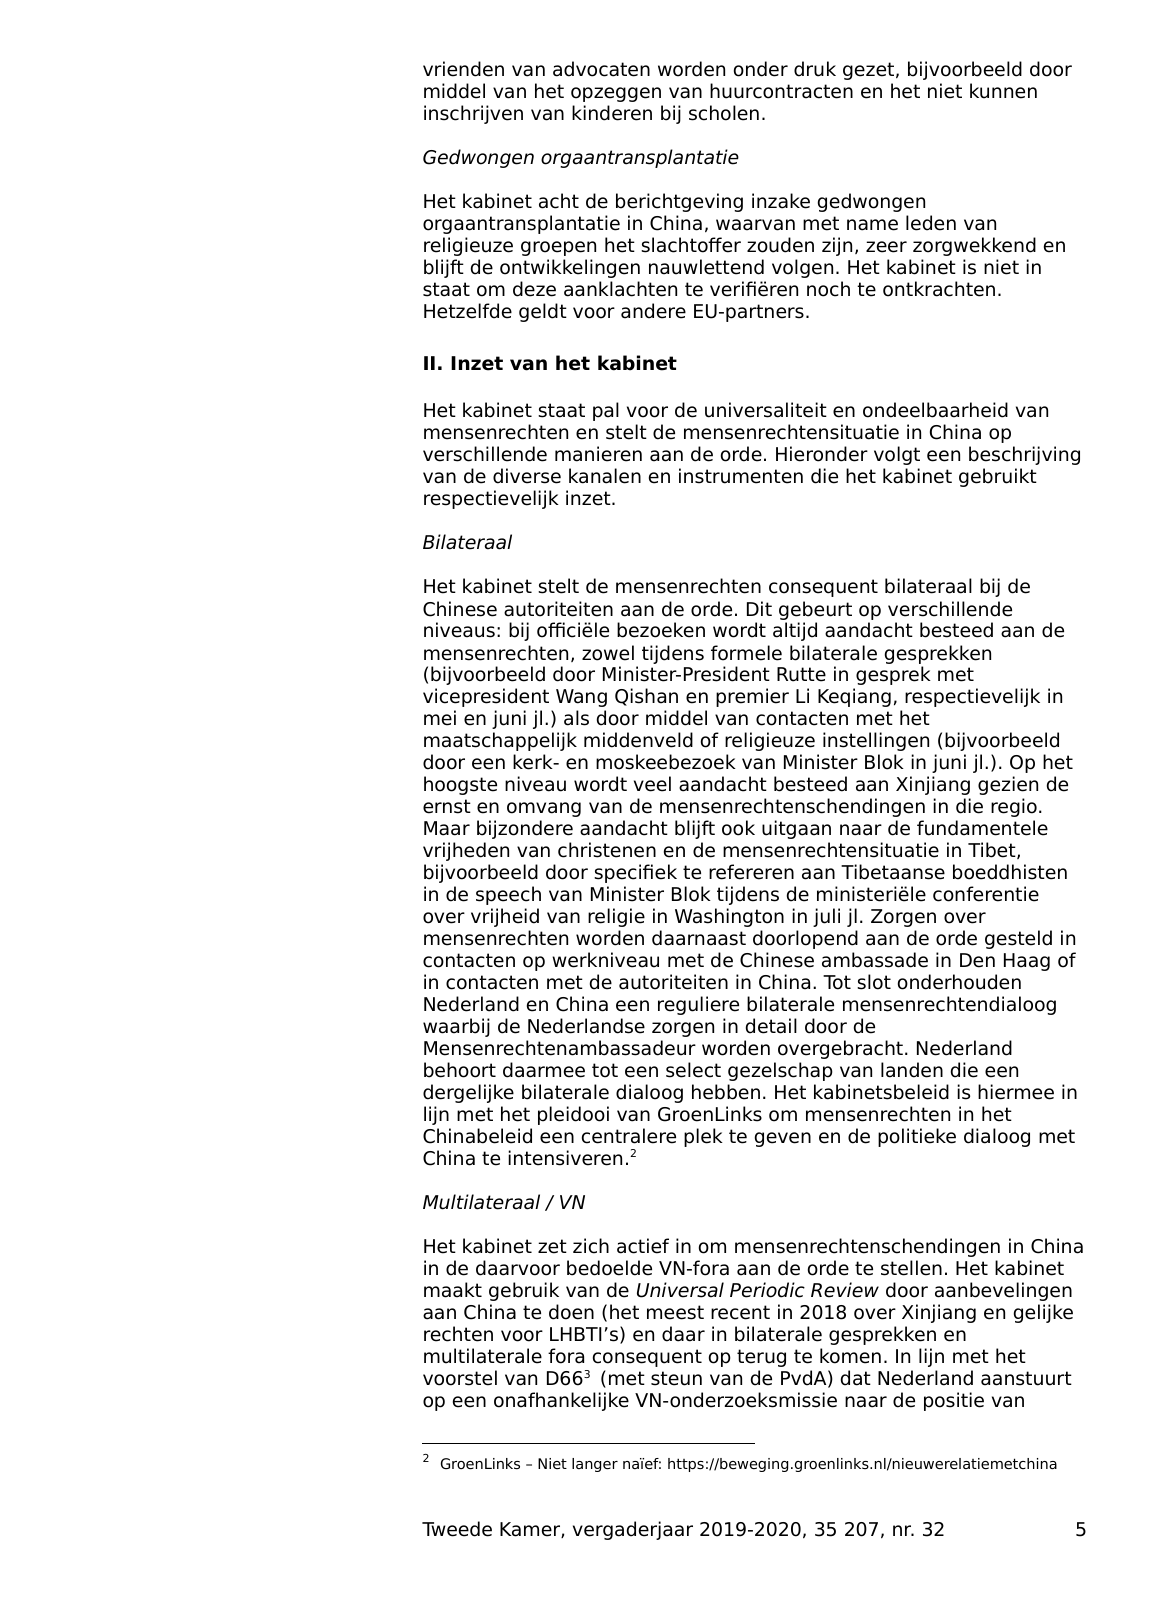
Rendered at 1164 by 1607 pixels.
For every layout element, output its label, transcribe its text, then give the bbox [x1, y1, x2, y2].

subtitle Bilateraal [422, 532, 1087, 554]
subtitle II. Inzet van het kabinet [422, 353, 1087, 375]
text Het kabinet staat pal voor de universaliteit en ondeelbaarheid van mensenrechten en stelt de mensenrechtensituatie in China op verschillende manieren aan de orde. Hieronder volgt een beschrijving van de diverse kanalen en instrumenten die het kabinet gebruikt respectievelijk inzet. [422, 400, 1087, 510]
text Het kabinet stelt de mensenrechten consequent bilateraal bij de Chinese autoriteiten aan de orde. Dit gebeurt op verschillende niveaus: bij officiële bezoeken wordt altijd aandacht besteed aan de mensenrechten, zowel tijdens formele bilaterale gesprekken (bijvoorbeeld door Minister-President Rutte in gesprek met vicepresident Wang Qishan en premier Li Keqiang, respectievelijk in mei en juni jl.) als door middel van contacten met het maatschappelijk middenveld of religieuze instellingen (bijvoorbeeld door een kerk- en moskeebezoek van Minister Blok in juni jl.). Op het hoogste niveau wordt veel aandacht besteed aan Xinjiang gezien de ernst en omvang van de mensenrechtenschendingen in die regio. Maar bijzondere aandacht blijft ook uitgaan naar de fundamentele vrijheden van christenen en de mensenrechtensituatie in Tibet, bijvoorbeeld door specifiek te refereren aan Tibetaanse boeddhisten in de speech van Minister Blok tijdens de ministeriële conferentie over vrijheid van religie in Washington in juli jl. Zorgen over mensenrechten worden daarnaast doorlopend aan de orde gesteld in contacten op werkniveau met de Chinese ambassade in Den Haag of in contacten met de autoriteiten in China. Tot slot onderhouden Nederland en China een reguliere bilaterale mensenrechtendialoog waarbij de Nederlandse zorgen in detail door de Mensenrechtenambassadeur worden overgebracht. Nederland behoort daarmee tot een select gezelschap van landen die een dergelijke bilaterale dialoog hebben. Het kabinetsbeleid is hiermee in lijn met het pleidooi van GroenLinks om mensenrechten in het Chinabeleid een centralere plek te geven en de politieke dialoog met China te intensiveren. [422, 576, 1087, 1170]
text vrienden van advocaten worden onder druk gezet, bijvoorbeeld door middel van het opzeggen van huurcontracten en het niet kunnen inschrijven van kinderen bij scholen. [422, 59, 1087, 125]
subtitle Gedwongen orgaantransplantatie [422, 147, 1087, 169]
subtitle Multilateraal / VN [422, 1192, 1087, 1214]
text Het kabinet zet zich actief in om mensenrechtenschendingen in China in de daarvoor bedoelde VN-fora aan de orde te stellen. Het kabinet maakt gebruik van de Universal Periodic Review door aanbevelingen aan China te doen (het meest recent in 2018 over Xinjiang en gelijke rechten voor LHBTI’s) en daar in bilaterale gesprekken en multilaterale fora consequent op terug te komen. In lijn met het voorstel van D66 (met steun van de PvdA) dat Nederland aanstuurt op een onafhankelijke VN-onderzoeksmissie naar de positie van [422, 1236, 1087, 1412]
text GroenLinks – Niet langer naïef: https://beweging.groenlinks.nl/nieuwerelatiemetchina [422, 1452, 1087, 1474]
text Het kabinet acht de berichtgeving inzake gedwongen orgaantransplantatie in China, waarvan met name leden van religieuze groepen het slachtoffer zouden zijn, zeer zorgwekkend en blijft de ontwikkelingen nauwlettend volgen. Het kabinet is niet in staat om deze aanklachten te verifiëren noch te ontkrachten. Hetzelfde geldt voor andere EU-partners. [422, 191, 1087, 323]
